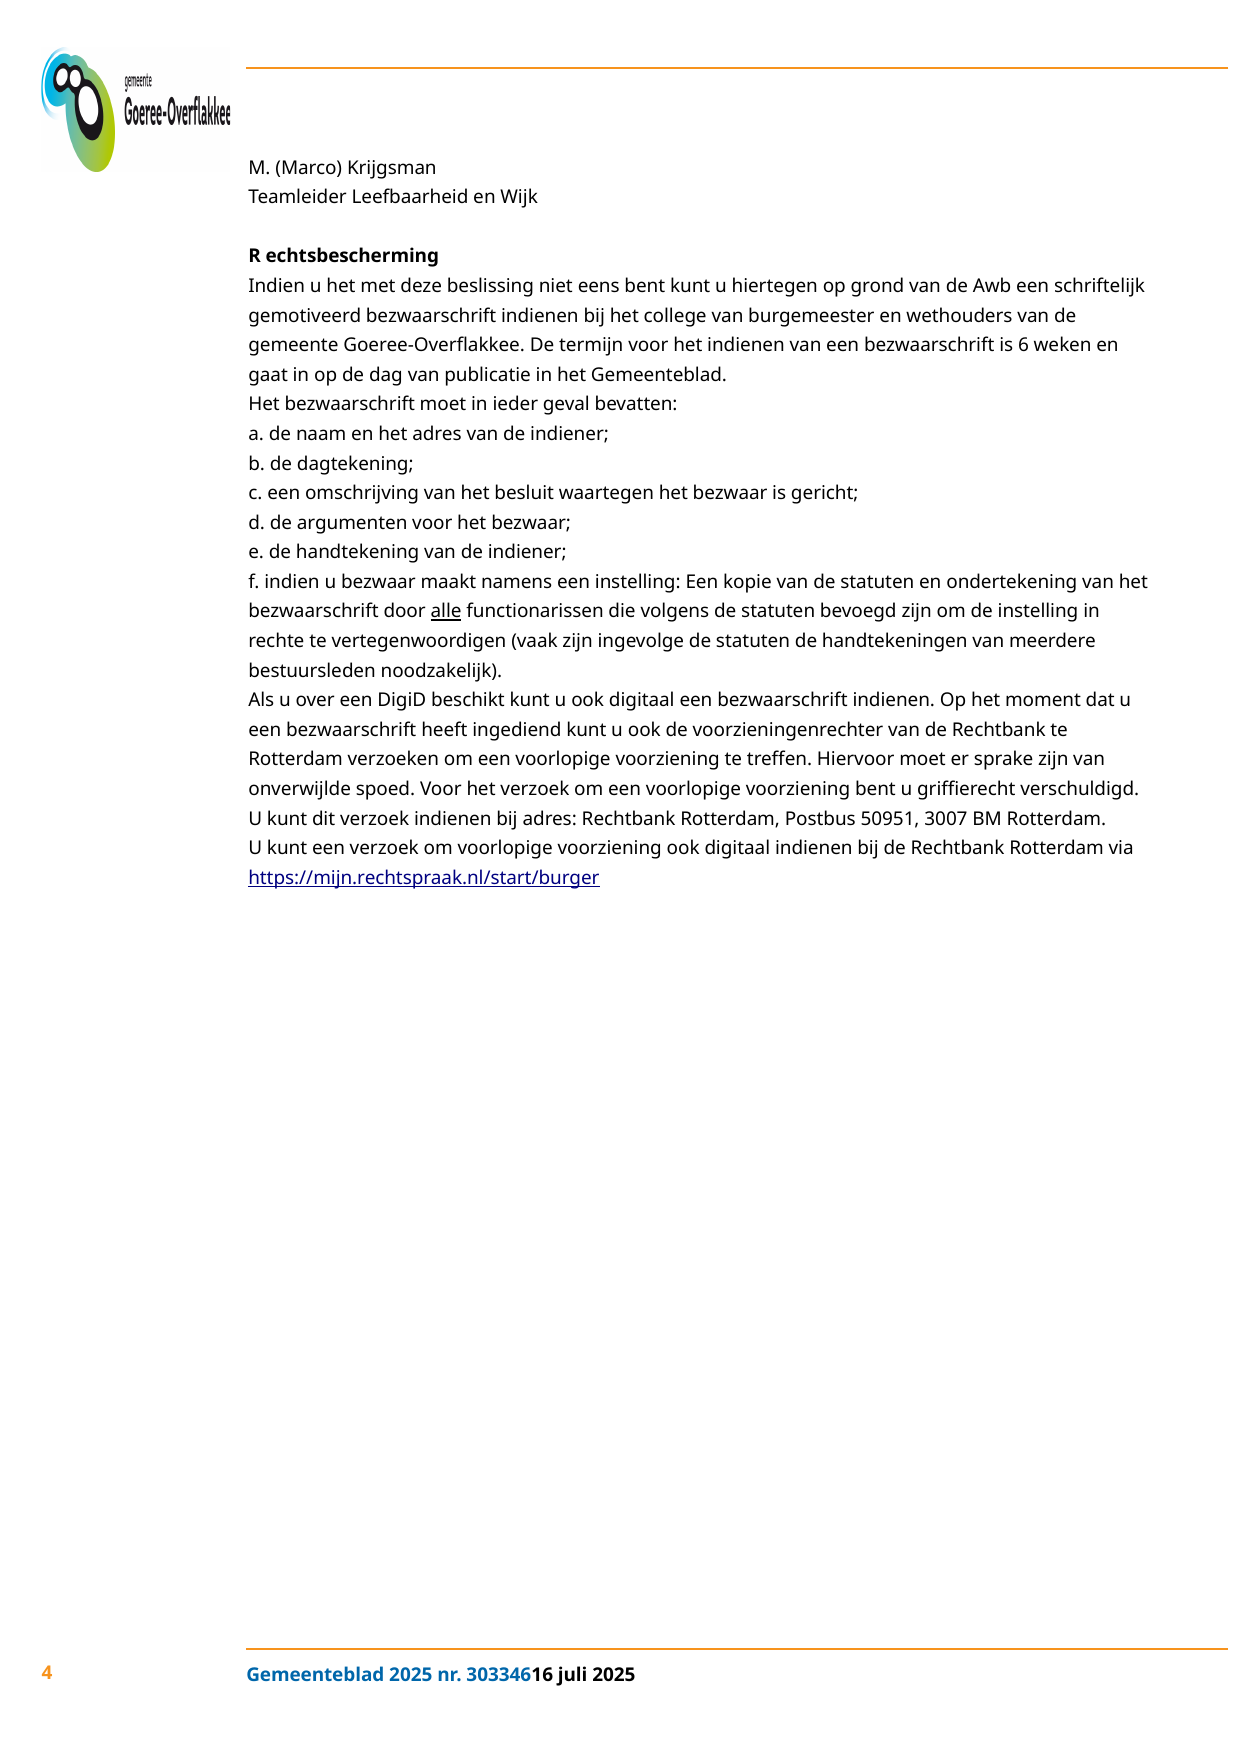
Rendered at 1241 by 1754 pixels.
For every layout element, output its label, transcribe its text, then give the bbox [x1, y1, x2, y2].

text Als u over een DigiD beschikt kunt u ook digitaal een bezwaarschrift indienen. Op het moment dat u een bezwaarschrift heeft ingediend kunt u ook de voorzieningenrechter van de Rechtbank te Rotterdam verzoeken om een voorlopige voorziening te treffen. Hiervoor moet er sprake zijn van onverwijlde spoed. Voor het verzoek om een voorlopige voorziening bent u griffierecht verschuldigd. U kunt dit verzoek indienen bij adres: Rechtbank Rotterdam, Postbus 50951, 3007 BM Rotterdam. [248, 686, 1152, 831]
text d. de argumenten voor het bezwaar; [248, 509, 1152, 535]
text M. (Marco) Krijgsman [248, 154, 1152, 180]
text a. de naam en het adres van de indiener; [248, 420, 1152, 446]
text R echtsbescherming [248, 243, 1152, 268]
text e. de handtekening van de indiener; [248, 538, 1152, 564]
text U kunt een verzoek om voorlopige voorziening ook digitaal indienen bij de Rechtbank Rotterdam via https://mijn.rechtspraak.nl/start/burger [248, 834, 1152, 890]
text Het bezwaarschrift moet in ieder geval bevatten: [248, 391, 1152, 416]
text Teamleider Leefbaarheid en Wijk [248, 183, 1152, 209]
text c. een omschrijving van het besluit waartegen het bezwaar is gericht; [248, 479, 1152, 505]
picture [41, 47, 231, 172]
text b. de dagtekening; [248, 450, 1152, 476]
text f. indien u bezwaar maakt namens een instelling: Een kopie van de statuten en ondertekening van het bezwaarschrift door alle functionarissen die volgens de statuten bevoegd zijn om de instelling in rechte te vertegenwoordigen (vaak zijn ingevolge de statuten de handtekeningen van meerdere bestuursleden noodzakelijk). [248, 568, 1152, 683]
text Indien u het met deze beslissing niet eens bent kunt u hiertegen op grond van de Awb een schriftelijk gemotiveerd bezwaarschrift indienen bij het college van burgemeester en wethouders van de gemeente Goeree-Overflakkee. De termijn voor het indienen van een bezwaarschrift is 6 weken en gaat in op de dag van publicatie in het Gemeenteblad. [248, 272, 1152, 387]
